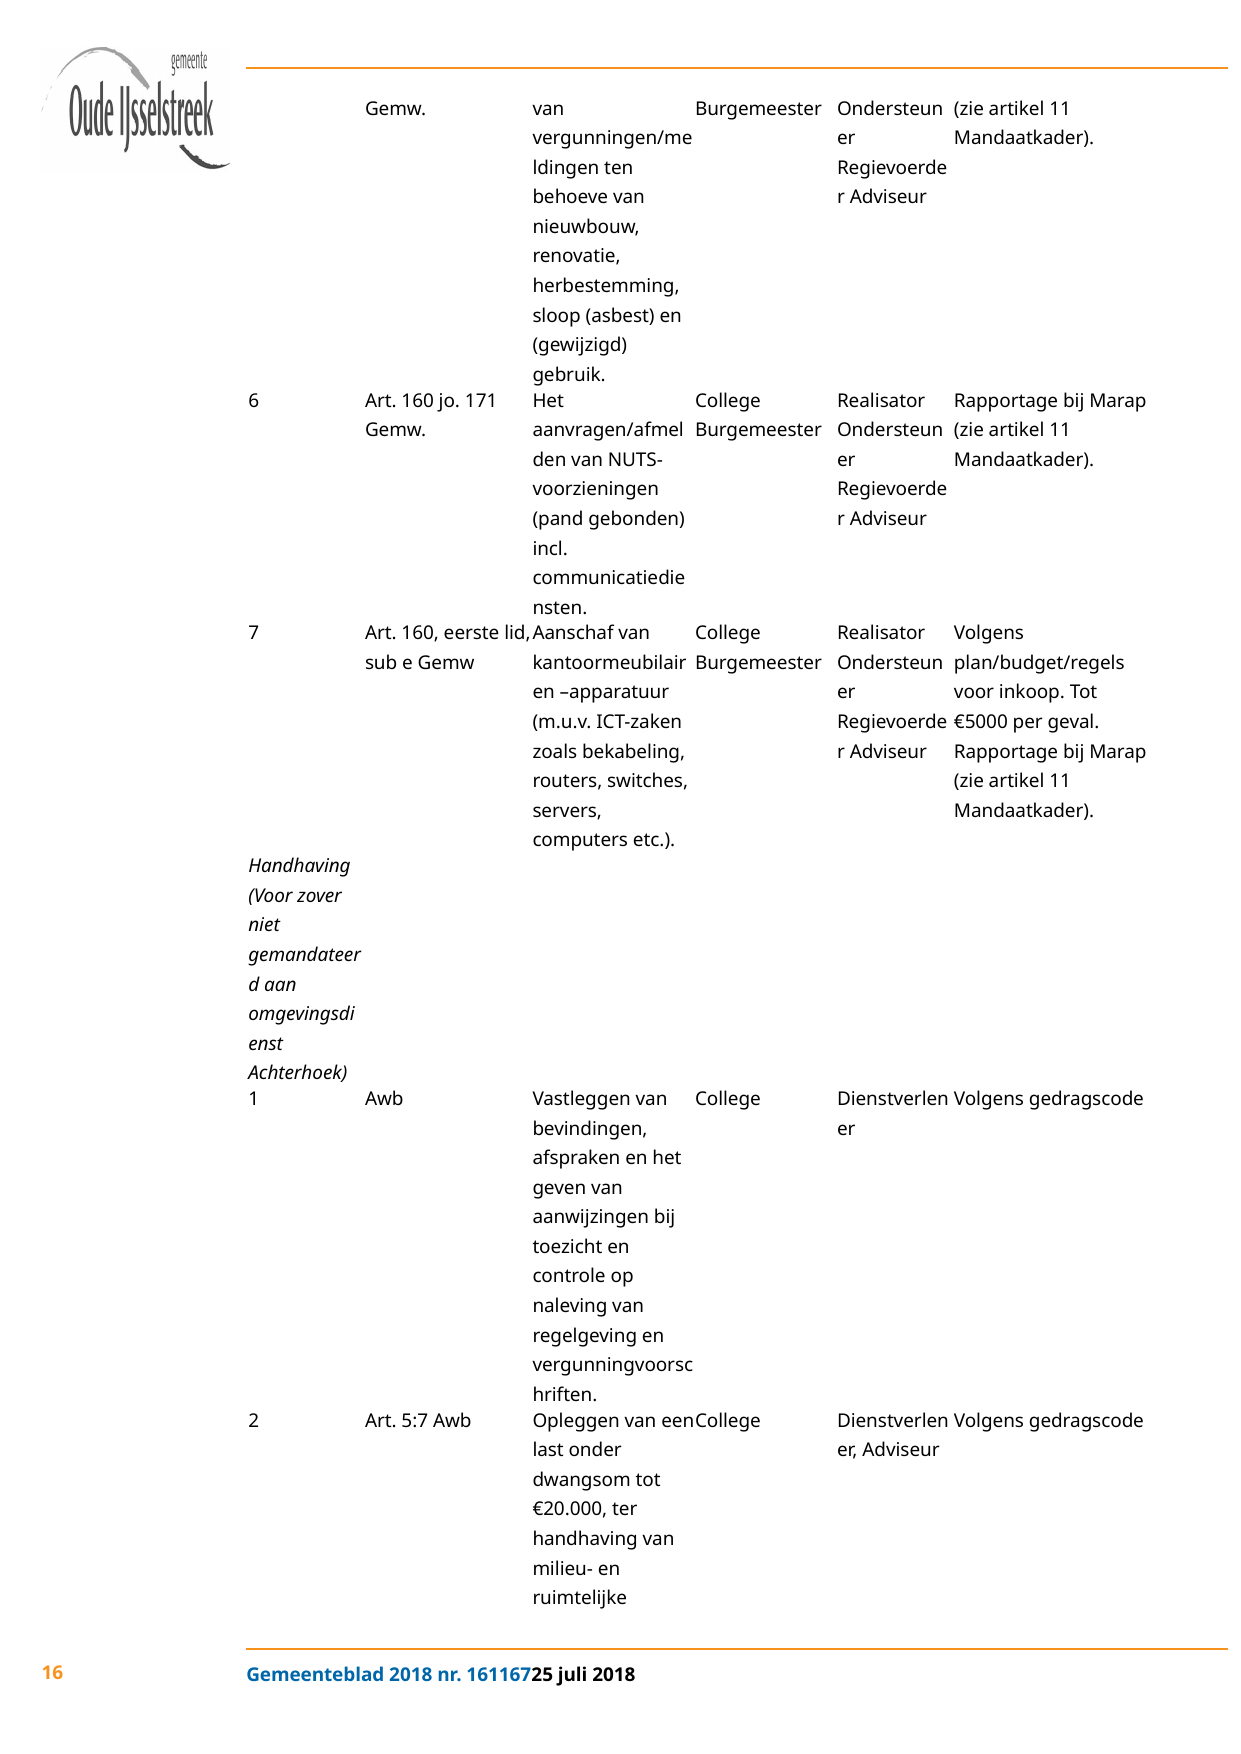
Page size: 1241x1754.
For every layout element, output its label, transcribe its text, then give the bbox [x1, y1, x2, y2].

table_cell [695, 853, 837, 1085]
table_cell Het aanvragen/afmelden van NUTS-voorzieningen (pand gebonden) incl. communicatiediensten. [532, 387, 695, 619]
table_cell [248, 95, 365, 387]
table_cell Art. 5:7 Awb [365, 1407, 532, 1610]
table_cell Art. 160 jo. 171 Gemw. [365, 387, 532, 619]
table_cell College Burgemeester [695, 387, 837, 619]
table_cell Awb [365, 1085, 532, 1407]
table_cell College [695, 1085, 837, 1407]
table_cell 2 [248, 1407, 365, 1610]
table_cell Volgens gedragscode [954, 1407, 1152, 1610]
table_cell (zie artikel 11 Mandaatkader). [954, 95, 1152, 387]
table_cell van vergunningen/meldingen ten behoeve van nieuwbouw, renovatie, herbestemming, sloop (asbest) en (gewijzigd) gebruik. [532, 95, 695, 387]
table_cell College [695, 1407, 837, 1610]
table_cell Dienstverlener, Adviseur [837, 1407, 954, 1610]
table_cell Opleggen van een last onder dwangsom tot €20.000, ter handhaving van milieu- en ruimtelijke [532, 1407, 695, 1610]
table_cell Dienstverlener [837, 1085, 954, 1407]
table_cell Aanschaf van kantoormeubilair en –apparatuur (m.u.v. ICT-zaken zoals bekabeling, routers, switches, servers, computers etc.). [532, 620, 695, 852]
table_cell 7 [248, 620, 365, 852]
table_cell 6 [248, 387, 365, 619]
picture [41, 47, 231, 172]
table_cell [365, 853, 532, 1085]
table_cell Handhaving (Voor zover niet gemandateerd aan omgevingsdienst Achterhoek) [248, 853, 365, 1085]
table_cell [532, 853, 695, 1085]
table_cell [954, 853, 1152, 1085]
table_cell Burgemeester [695, 95, 837, 387]
table_cell Volgens gedragscode [954, 1085, 1152, 1407]
table_cell [837, 853, 954, 1085]
table_cell 1 [248, 1085, 365, 1407]
table_cell Rapportage bij Marap (zie artikel 11 Mandaatkader). [954, 387, 1152, 619]
table_cell Gemw. [365, 95, 532, 387]
table_cell Volgens plan/budget/regels voor inkoop. Tot €5000 per geval. Rapportage bij Marap (zie artikel 11 Mandaatkader). [954, 620, 1152, 852]
table_cell Ondersteuner Regievoerder Adviseur [837, 95, 954, 387]
table_cell Realisator Ondersteuner Regievoerder Adviseur [837, 387, 954, 619]
table_cell Art. 160, eerste lid, sub e Gemw [365, 620, 532, 852]
table_cell College Burgemeester [695, 620, 837, 852]
table_cell Realisator Ondersteuner Regievoerder Adviseur [837, 620, 954, 852]
table_cell Vastleggen van bevindingen, afspraken en het geven van aanwijzingen bij toezicht en controle op naleving van regelgeving en vergunningvoorschriften. [532, 1085, 695, 1407]
